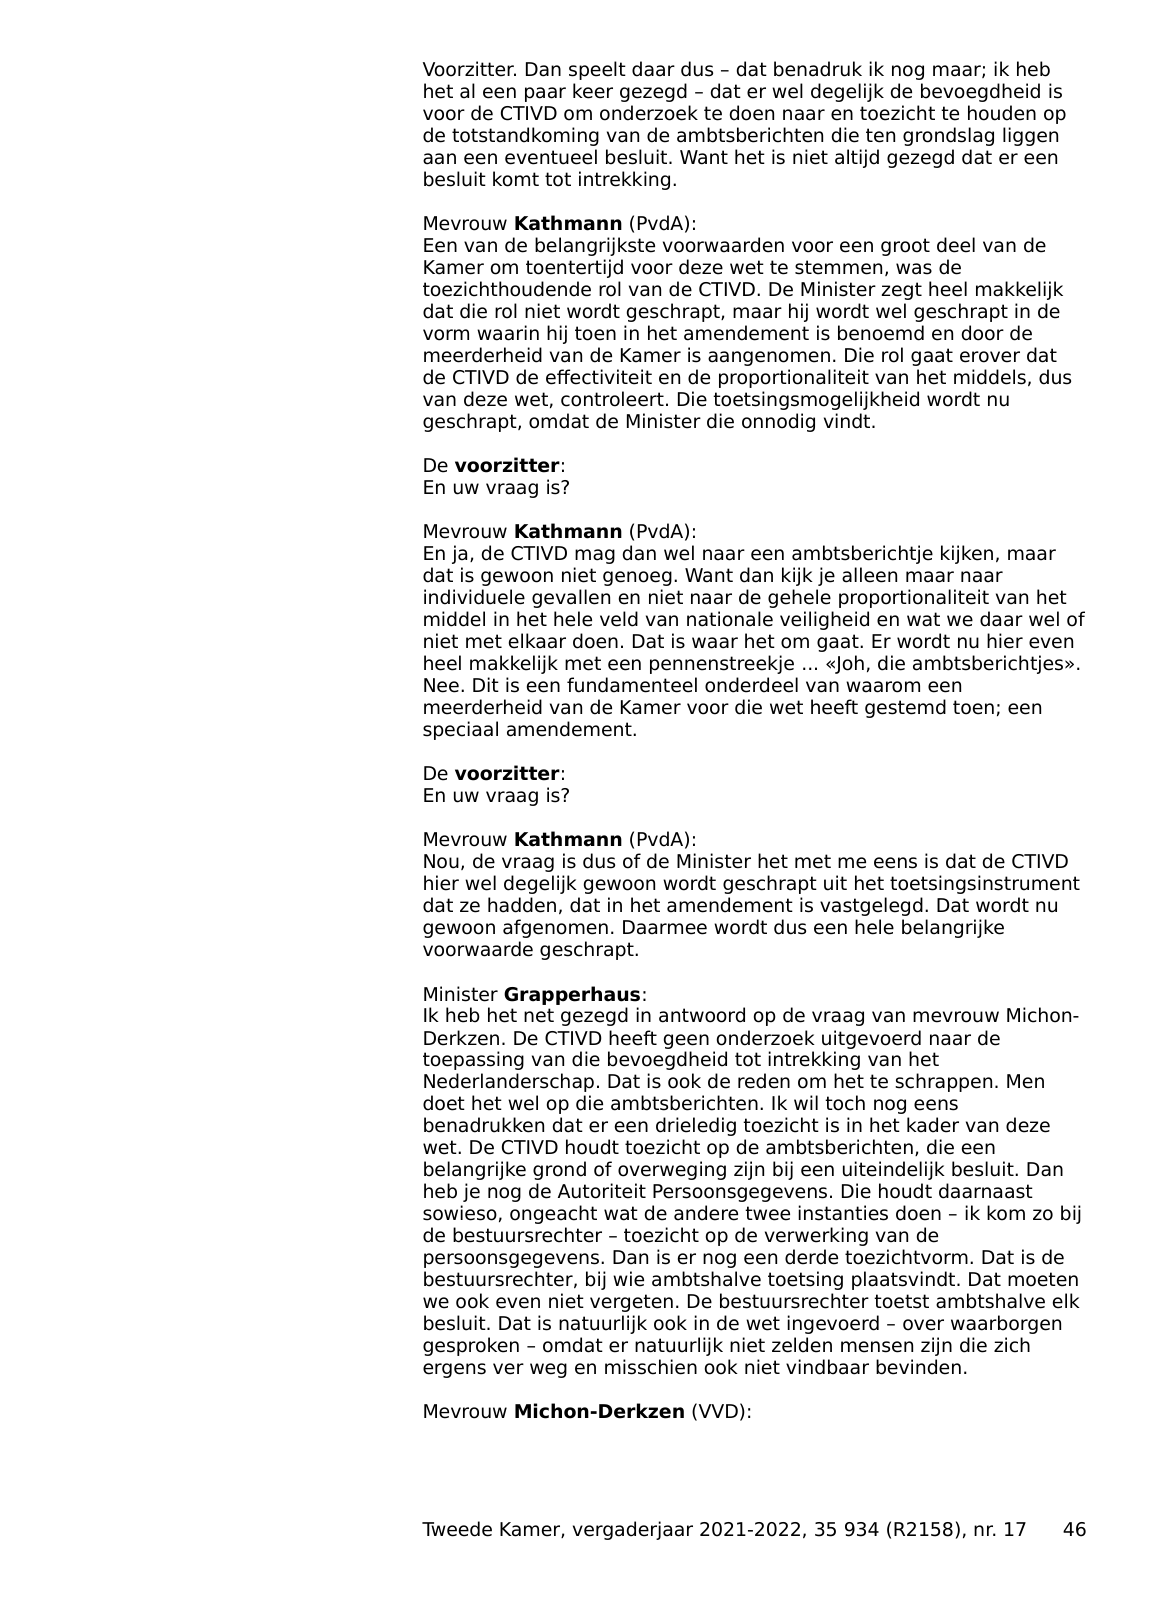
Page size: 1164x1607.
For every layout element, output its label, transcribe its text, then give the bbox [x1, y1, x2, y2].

text En uw vraag is? [422, 477, 1087, 499]
text De voorzitter: [422, 763, 1087, 785]
text En uw vraag is? [422, 785, 1087, 807]
text Minister Grapperhaus: [422, 983, 1087, 1005]
text Nou, de vraag is dus of de Minister het met me eens is dat de CTIVD hier wel degelijk gewoon wordt geschrapt uit het toetsingsinstrument dat ze hadden, dat in het amendement is vastgelegd. Dat wordt nu gewoon afgenomen. Daarmee wordt dus een hele belangrijke voorwaarde geschrapt. [422, 851, 1087, 961]
text Mevrouw Michon-Derkzen (VVD): [422, 1401, 1087, 1423]
text Ik heb het net gezegd in antwoord op de vraag van mevrouw Michon-Derkzen. De CTIVD heeft geen onderzoek uitgevoerd naar de toepassing van die bevoegdheid tot intrekking van het Nederlanderschap. Dat is ook de reden om het te schrappen. Men doet het wel op die ambtsberichten. Ik wil toch nog eens benadrukken dat er een drieledig toezicht is in het kader van deze wet. De CTIVD houdt toezicht op de ambtsberichten, die een belangrijke grond of overweging zijn bij een uiteindelijk besluit. Dan heb je nog de Autoriteit Persoonsgegevens. Die houdt daarnaast sowieso, ongeacht wat de andere twee instanties doen – ik kom zo bij de bestuursrechter – toezicht op de verwerking van de persoonsgegevens. Dan is er nog een derde toezichtvorm. Dat is de bestuursrechter, bij wie ambtshalve toetsing plaatsvindt. Dat moeten we ook even niet vergeten. De bestuursrechter toetst ambtshalve elk besluit. Dat is natuurlijk ook in de wet ingevoerd – over waarborgen gesproken – omdat er natuurlijk niet zelden mensen zijn die zich ergens ver weg en misschien ook niet vindbaar bevinden. [422, 1005, 1087, 1379]
text De voorzitter: [422, 455, 1087, 477]
text Mevrouw Kathmann (PvdA): [422, 829, 1087, 851]
text Een van de belangrijkste voorwaarden voor een groot deel van de Kamer om toentertijd voor deze wet te stemmen, was de toezichthoudende rol van de CTIVD. De Minister zegt heel makkelijk dat die rol niet wordt geschrapt, maar hij wordt wel geschrapt in de vorm waarin hij toen in het amendement is benoemd en door de meerderheid van de Kamer is aangenomen. Die rol gaat erover dat de CTIVD de effectiviteit en de proportionaliteit van het middels, dus van deze wet, controleert. Die toetsingsmogelijkheid wordt nu geschrapt, omdat de Minister die onnodig vindt. [422, 235, 1087, 433]
text Voorzitter. Dan speelt daar dus – dat benadruk ik nog maar; ik heb het al een paar keer gezegd – dat er wel degelijk de bevoegdheid is voor de CTIVD om onderzoek te doen naar en toezicht te houden op de totstandkoming van de ambtsberichten die ten grondslag liggen aan een eventueel besluit. Want het is niet altijd gezegd dat er een besluit komt tot intrekking. [422, 59, 1087, 191]
text Mevrouw Kathmann (PvdA): [422, 213, 1087, 235]
text En ja, de CTIVD mag dan wel naar een ambtsberichtje kijken, maar dat is gewoon niet genoeg. Want dan kijk je alleen maar naar individuele gevallen en niet naar de gehele proportionaliteit van het middel in het hele veld van nationale veiligheid en wat we daar wel of niet met elkaar doen. Dat is waar het om gaat. Er wordt nu hier even heel makkelijk met een pennenstreekje ... «Joh, die ambtsberichtjes». Nee. Dit is een fundamenteel onderdeel van waarom een meerderheid van de Kamer voor die wet heeft gestemd toen; een speciaal amendement. [422, 543, 1087, 741]
text Mevrouw Kathmann (PvdA): [422, 521, 1087, 543]
